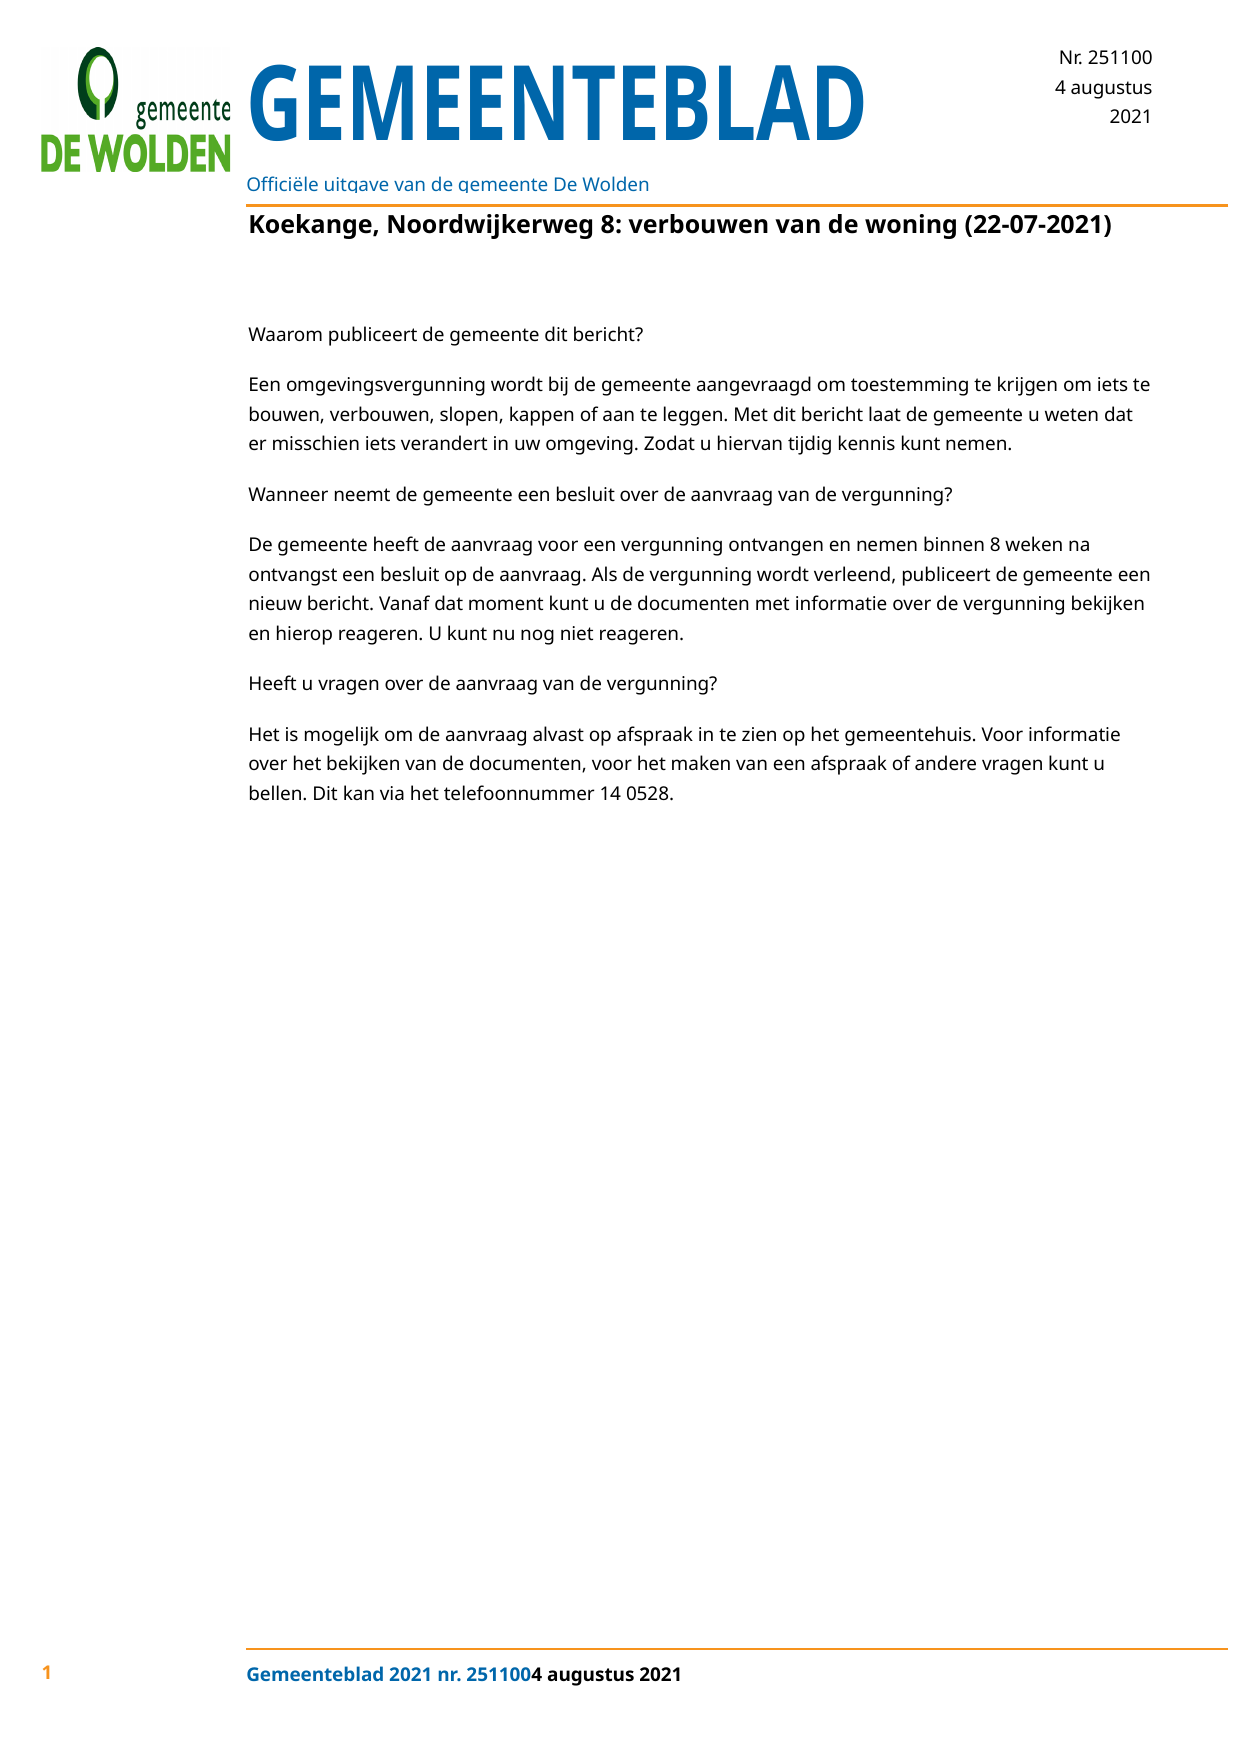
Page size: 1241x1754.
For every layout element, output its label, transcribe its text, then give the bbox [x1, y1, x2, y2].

text Een omgevingsvergunning wordt bij de gemeente aangevraagd om toestemming te krijgen om iets te bouwen, verbouwen, slopen, kappen of aan te leggen. Met dit bericht laat de gemeente u weten dat er misschien iets verandert in uw omgeving. Zodat u hiervan tijdig kennis kunt nemen. [248, 371, 1152, 456]
text Koekange, Noordwijkerweg 8: verbouwen van de woning (22-07-2021) [248, 207, 1152, 241]
text Heeft u vragen over de aanvraag van de vergunning? [248, 670, 1152, 696]
picture [41, 47, 231, 172]
text De gemeente heeft de aanvraag voor een vergunning ontvangen en nemen binnen 8 weken na ontvangst een besluit op de aanvraag. Als de vergunning wordt verleend, publiceert de gemeente een nieuw bericht. Vanaf dat moment kunt u de documenten met informatie over de vergunning bekijken en hierop reageren. U kunt nu nog niet reageren. [248, 531, 1152, 646]
text Het is mogelijk om de aanvraag alvast op afspraak in te zien op het gemeentehuis. Voor informatie over het bekijken van de documenten, voor het maken van een afspraak of andere vragen kunt u bellen. Dit kan via het telefoonnummer 14 0528. [248, 721, 1152, 806]
text Wanneer neemt de gemeente een besluit over de aanvraag van de vergunning? [248, 481, 1152, 506]
text Waarom publiceert de gemeente dit bericht? [248, 321, 1152, 346]
